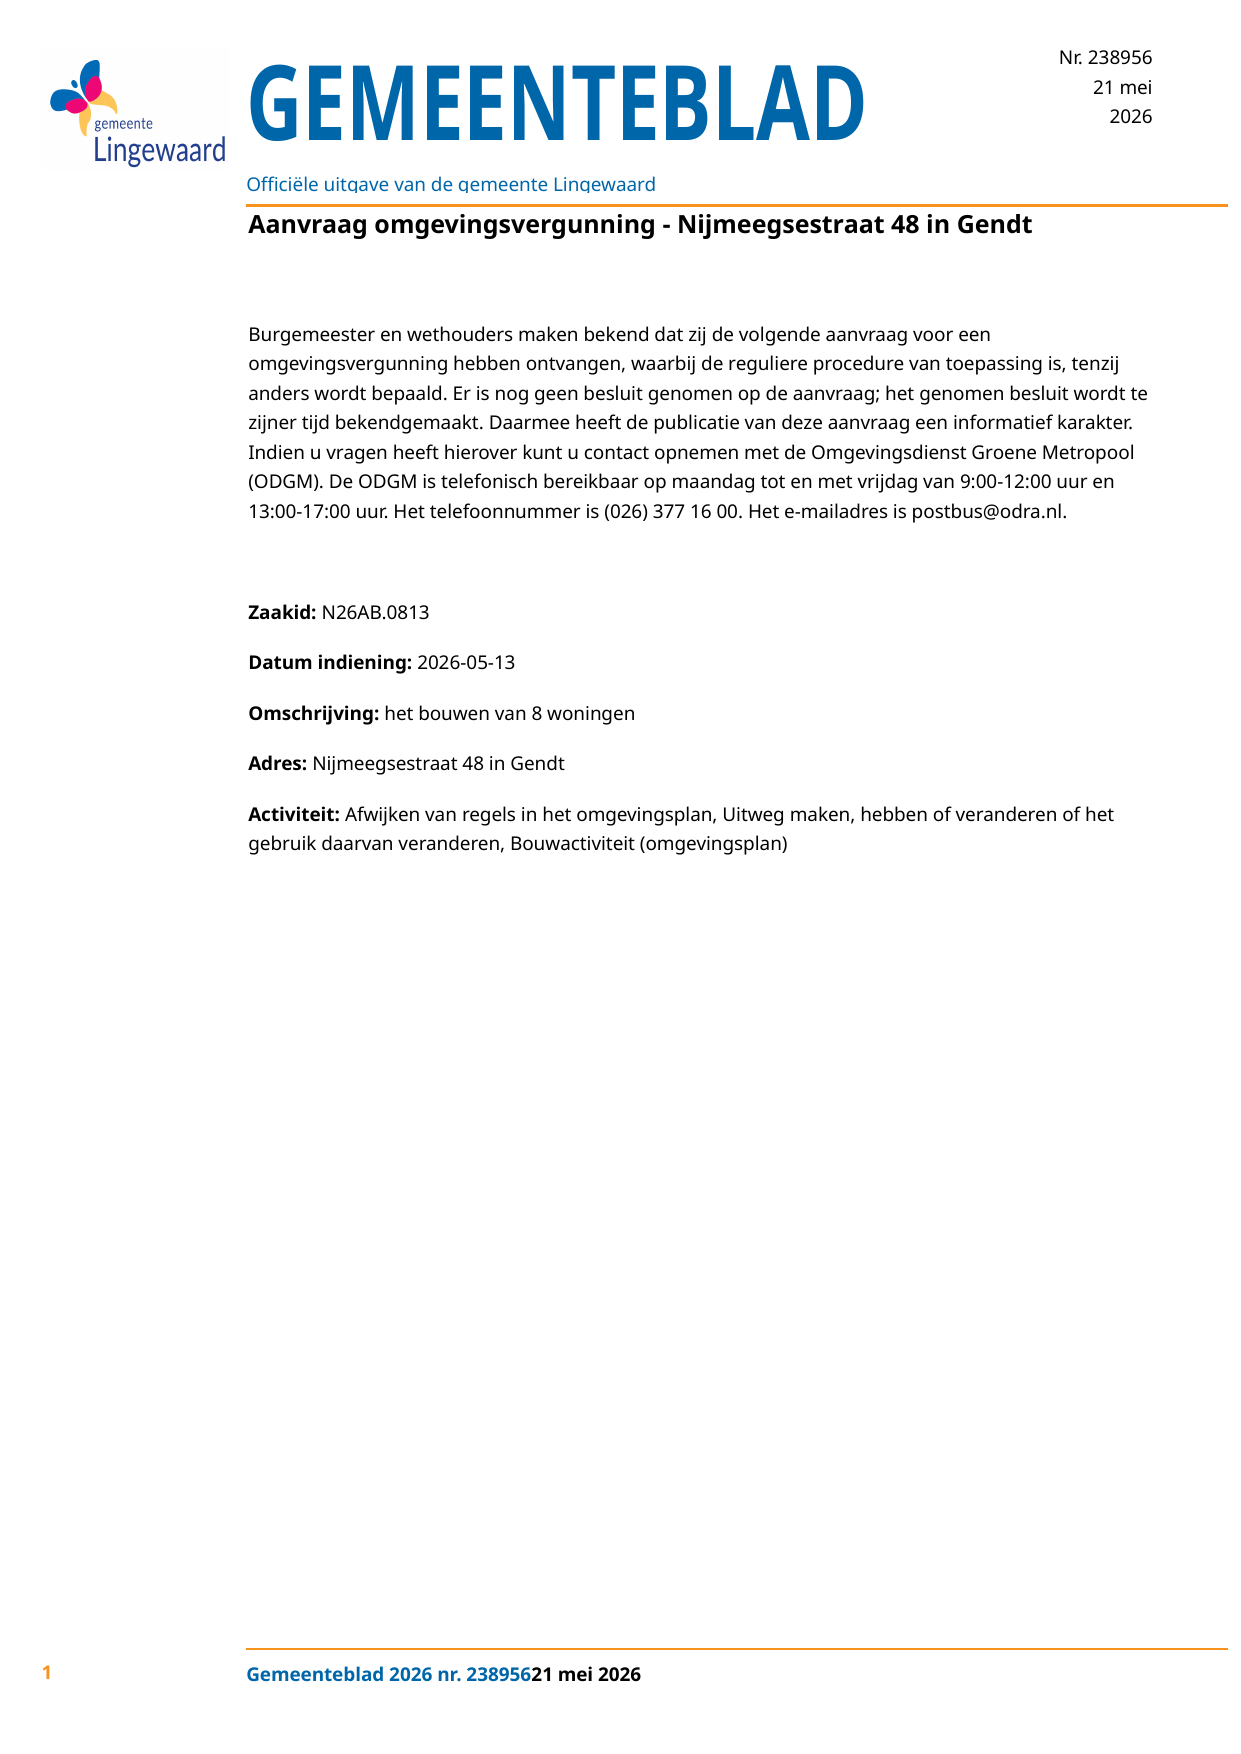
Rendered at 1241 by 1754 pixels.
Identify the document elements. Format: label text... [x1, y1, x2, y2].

text Omschrijving: het bouwen van 8 woningen [248, 700, 1152, 726]
text Burgemeester en wethouders maken bekend dat zij de volgende aanvraag voor een omgevingsvergunning hebben ontvangen, waarbij de reguliere procedure van toepassing is, tenzij anders wordt bepaald. Er is nog geen besluit genomen op de aanvraag; het genomen besluit wordt te zijner tijd bekendgemaakt. Daarmee heeft de publicatie van deze aanvraag een informatief karakter. Indien u vragen heeft hierover kunt u contact opnemen met de Omgevingsdienst Groene Metropool (ODGM). De ODGM is telefonisch bereikbaar op maandag tot en met vrijdag van 9:00-12:00 uur en 13:00-17:00 uur. Het telefoonnummer is (026) 377 16 00. Het e-mailadres is postbus@odra.nl. [248, 321, 1152, 524]
text Adres: Nijmeegsestraat 48 in Gendt [248, 750, 1152, 776]
text Datum indiening: 2026-05-13 [248, 649, 1152, 675]
text Activiteit: Afwijken van regels in het omgevingsplan, Uitweg maken, hebben of veranderen of het gebruik daarvan veranderen, Bouwactiviteit (omgevingsplan) [248, 801, 1152, 856]
picture [41, 47, 231, 172]
text Aanvraag omgevingsvergunning - Nijmeegsestraat 48 in Gendt [248, 207, 1152, 241]
text Zaakid: N26AB.0813 [248, 599, 1152, 625]
